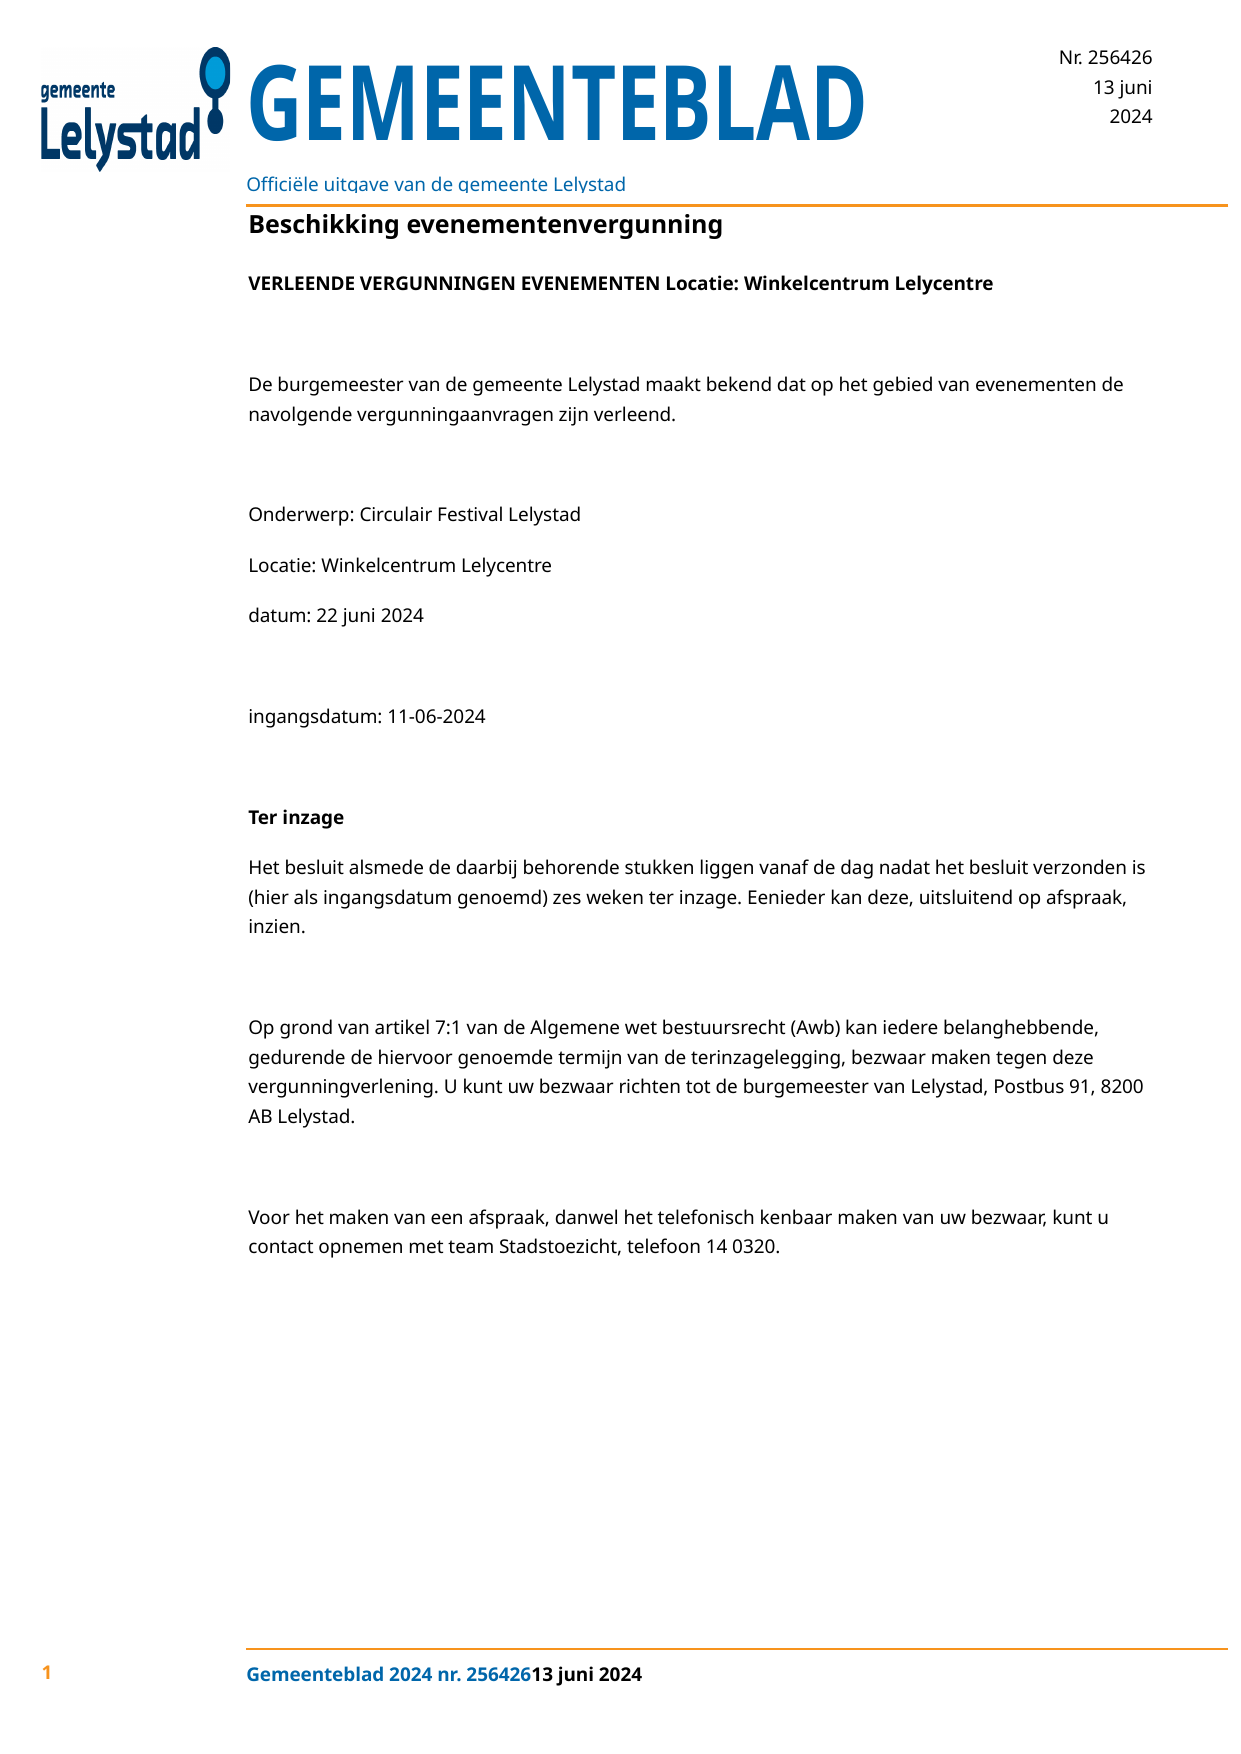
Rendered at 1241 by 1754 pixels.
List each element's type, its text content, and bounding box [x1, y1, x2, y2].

text datum: 22 juni 2024 [248, 602, 1152, 628]
text Voor het maken van een afspraak, danwel het telefonisch kenbaar maken van uw bezwaar, kunt u contact opnemen met team Stadstoezicht, telefoon 14 0320. [248, 1204, 1152, 1259]
text De burgemeester van de gemeente Lelystad maakt bekend dat op het gebied van evenementen de navolgende vergunningaanvragen zijn verleend. [248, 371, 1152, 426]
text Het besluit alsmede de daarbij behorende stukken liggen vanaf de dag nadat het besluit verzonden is (hier als ingangsdatum genoemd) zes weken ter inzage. Eenieder kan deze, uitsluitend op afspraak, inzien. [248, 854, 1152, 939]
text Ter inzage [248, 804, 1152, 830]
text Op grond van artikel 7:1 van de Algemene wet bestuursrecht (Awb) kan iedere belanghebbende, gedurende de hiervoor genoemde termijn van de terinzagelegging, bezwaar maken tegen deze vergunningverlening. U kunt uw bezwaar richten tot de burgemeester van Lelystad, Postbus 91, 8200 AB Lelystad. [248, 1014, 1152, 1129]
text ingangsdatum: 11-06-2024 [248, 703, 1152, 729]
text Locatie: Winkelcentrum Lelycentre [248, 552, 1152, 578]
picture [41, 47, 231, 172]
text VERLEENDE VERGUNNINGEN EVENEMENTEN Locatie: Winkelcentrum Lelycentre [248, 270, 1152, 296]
text Beschikking evenementenvergunning [248, 207, 1152, 241]
text Onderwerp: Circulair Festival Lelystad [248, 502, 1152, 527]
